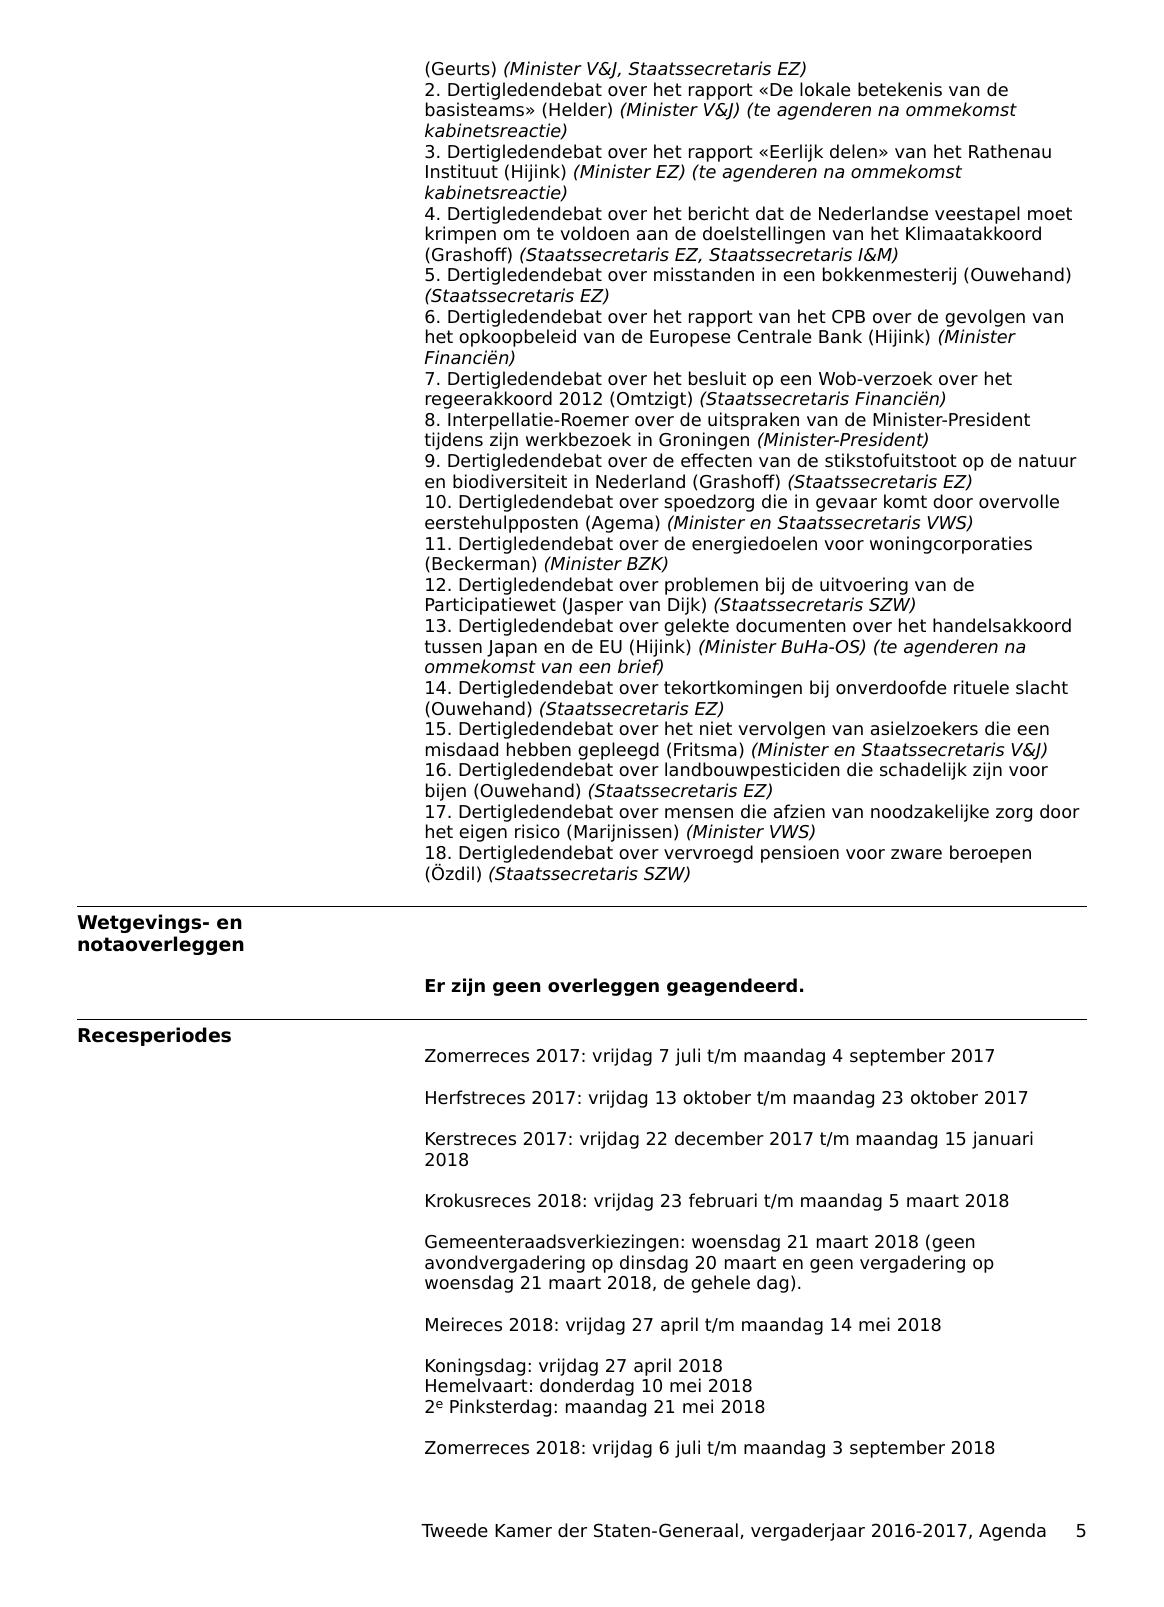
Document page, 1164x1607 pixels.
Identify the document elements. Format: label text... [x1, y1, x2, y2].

table_cell [401, 1397, 418, 1418]
table_cell [401, 802, 418, 843]
table_header Wetgevings- en notaoverleggen [77, 907, 401, 956]
table_cell [77, 1294, 401, 1314]
table_cell [401, 1438, 418, 1459]
table_cell [401, 1376, 418, 1397]
table_cell [401, 616, 418, 678]
table_cell [77, 802, 401, 843]
table_cell [77, 843, 401, 884]
table_cell [77, 369, 401, 410]
table_cell [401, 843, 418, 884]
table_cell [401, 1067, 418, 1088]
table_cell 8. Interpellatie-Roemer over de uitspraken van de Minister-President tijdens zijn werkbezoek in Groningen (Minister-President) [418, 410, 1087, 451]
table_cell [418, 1211, 1087, 1232]
table_header [418, 1020, 1087, 1046]
table_cell 11. Dertigledendebat over de energiedoelen voor woningcorporaties (Beckerman) (Minister BZK) [418, 534, 1087, 575]
table_cell [418, 1067, 1087, 1088]
table_cell [418, 1335, 1087, 1356]
table_cell 14. Dertigledendebat over tekortkomingen bij onverdoofde rituele slacht (Ouwehand) (Staatssecretaris EZ) [418, 678, 1087, 719]
table_cell [77, 410, 401, 451]
table_cell [401, 142, 418, 203]
table_cell [77, 1108, 401, 1129]
table_cell [401, 1108, 418, 1129]
table_cell [77, 976, 401, 997]
table_cell Meireces 2018: vrijdag 27 april t/m maandag 14 mei 2018 [418, 1315, 1087, 1335]
table_cell 5. Dertigledendebat over misstanden in een bokkenmesterij (Ouwehand) (Staatssecretaris EZ) [418, 265, 1087, 307]
table_cell [77, 534, 401, 575]
table_cell [77, 1170, 401, 1191]
table_cell 9. Dertigledendebat over de effecten van de stikstofuitstoot op de natuur en biodiversiteit in Nederland (Grashoff) (Staatssecretaris EZ) [418, 451, 1087, 492]
table_cell [77, 1335, 401, 1356]
table_cell [401, 451, 418, 492]
table_cell [418, 1170, 1087, 1191]
table_cell [77, 678, 401, 719]
table_cell Koningsdag: vrijdag 27 april 2018 [418, 1356, 1087, 1376]
table_cell [401, 1315, 418, 1335]
table_cell [401, 59, 418, 80]
table_cell [401, 719, 418, 760]
table_cell Er zijn geen overleggen geagendeerd. [418, 976, 1087, 997]
table_cell (Geurts) (Minister V&J, Staatssecretaris EZ) [418, 59, 1087, 80]
table_cell [401, 678, 418, 719]
table_cell [401, 265, 418, 307]
table_cell [77, 1129, 401, 1170]
table_cell [77, 265, 401, 307]
table_cell 4. Dertigledendebat over het bericht dat de Nederlandse veestapel moet krimpen om te voldoen aan de doelstellingen van het Klimaatakkoord (Grashoff) (Staatssecretaris EZ, Staatssecretaris I&M) [418, 204, 1087, 265]
table_cell [77, 451, 401, 492]
table_cell [401, 1335, 418, 1356]
table_header [401, 1020, 418, 1046]
table_cell [418, 956, 1087, 976]
table_cell [401, 80, 418, 142]
table_cell 17. Dertigledendebat over mensen die afzien van noodzakelijke zorg door het eigen risico (Marijnissen) (Minister VWS) [418, 802, 1087, 843]
table_cell [77, 575, 401, 616]
table_cell [401, 760, 418, 802]
table_header [418, 907, 1087, 956]
table_cell [77, 1232, 401, 1294]
table_cell Krokusreces 2018: vrijdag 23 februari t/m maandag 5 maart 2018 [418, 1191, 1087, 1211]
table_cell Zomerreces 2017: vrijdag 7 juli t/m maandag 4 september 2017 [418, 1046, 1087, 1067]
table_cell [77, 1397, 401, 1418]
table_cell Zomerreces 2018: vrijdag 6 juli t/m maandag 3 september 2018 [418, 1438, 1087, 1459]
table_cell [418, 1294, 1087, 1314]
table_cell Gemeenteraadsverkiezingen: woensdag 21 maart 2018 (geen avondvergadering op dinsdag 20 maart en geen vergadering op woensdag 21 maart 2018, de gehele dag). [418, 1232, 1087, 1294]
table_cell 12. Dertigledendebat over problemen bij de uitvoering van de Participatiewet (Jasper van Dijk) (Staatssecretaris SZW) [418, 575, 1087, 616]
table_cell [77, 1046, 401, 1067]
table_cell [401, 1191, 418, 1211]
table_cell [77, 1088, 401, 1108]
table_cell [77, 760, 401, 802]
table_cell 10. Dertigledendebat over spoedzorg die in gevaar komt door overvolle eerstehulpposten (Agema) (Minister en Staatssecretaris VWS) [418, 492, 1087, 533]
table_cell Herfstreces 2017: vrijdag 13 oktober t/m maandag 23 oktober 2017 [418, 1088, 1087, 1108]
table_cell [401, 1294, 418, 1314]
table_cell [401, 575, 418, 616]
table_cell [77, 1376, 401, 1397]
table_cell [401, 1356, 418, 1376]
table_cell [401, 976, 418, 997]
table_cell [401, 204, 418, 265]
table_cell [401, 1211, 418, 1232]
table_cell 2. Dertigledendebat over het rapport «De lokale betekenis van de basisteams» (Helder) (Minister V&J) (te agenderen na ommekomst kabinetsreactie) [418, 80, 1087, 142]
table_cell [77, 1191, 401, 1211]
table_cell [401, 1418, 418, 1438]
table_cell [77, 1418, 401, 1438]
table_cell [77, 719, 401, 760]
table_cell 16. Dertigledendebat over landbouwpesticiden die schadelijk zijn voor bijen (Ouwehand) (Staatssecretaris EZ) [418, 760, 1087, 802]
table_cell 18. Dertigledendebat over vervroegd pensioen voor zware beroepen (Özdil) (Staatssecretaris SZW) [418, 843, 1087, 884]
table_cell [77, 142, 401, 203]
table_cell [77, 1211, 401, 1232]
table_cell [401, 1232, 418, 1294]
table_cell [77, 616, 401, 678]
table_cell [401, 492, 418, 533]
table_cell 15. Dertigledendebat over het niet vervolgen van asielzoekers die een misdaad hebben gepleegd (Fritsma) (Minister en Staatssecretaris V&J) [418, 719, 1087, 760]
table_cell [401, 307, 418, 368]
table_cell [401, 1046, 418, 1067]
table_cell [77, 492, 401, 533]
table_cell [401, 534, 418, 575]
table_cell [401, 369, 418, 410]
table_cell 7. Dertigledendebat over het besluit op een Wob-verzoek over het regeerakkoord 2012 (Omtzigt) (Staatssecretaris Financiën) [418, 369, 1087, 410]
table_cell [77, 59, 401, 80]
table_cell [401, 1170, 418, 1191]
table_cell [77, 1438, 401, 1459]
table_cell [77, 307, 401, 368]
table_cell [77, 956, 401, 976]
table_cell Hemelvaart: donderdag 10 mei 2018 [418, 1376, 1087, 1397]
table_header [401, 907, 418, 956]
table_cell 6. Dertigledendebat over het rapport van het CPB over de gevolgen van het opkoopbeleid van de Europese Centrale Bank (Hijink) (Minister Financiën) [418, 307, 1087, 368]
table_cell 2e Pinksterdag: maandag 21 mei 2018 [418, 1397, 1087, 1418]
table_cell 13. Dertigledendebat over gelekte documenten over het handelsakkoord tussen Japan en de EU (Hijink) (Minister BuHa-OS) (te agenderen na ommekomst van een brief) [418, 616, 1087, 678]
table_cell [401, 410, 418, 451]
table_cell [77, 1067, 401, 1088]
table_cell [77, 80, 401, 142]
table_cell [401, 956, 418, 976]
table_header Recesperiodes [77, 1020, 401, 1046]
table_cell [77, 204, 401, 265]
table_cell 3. Dertigledendebat over het rapport «Eerlijk delen» van het Rathenau Instituut (Hijink) (Minister EZ) (te agenderen na ommekomst kabinetsreactie) [418, 142, 1087, 203]
table_cell [401, 1088, 418, 1108]
table_cell Kerstreces 2017: vrijdag 22 december 2017 t/m maandag 15 januari 2018 [418, 1129, 1087, 1170]
table_cell [401, 1129, 418, 1170]
table_cell [418, 1108, 1087, 1129]
table_cell [77, 1356, 401, 1376]
table_cell [77, 1315, 401, 1335]
table_cell [418, 1418, 1087, 1438]
